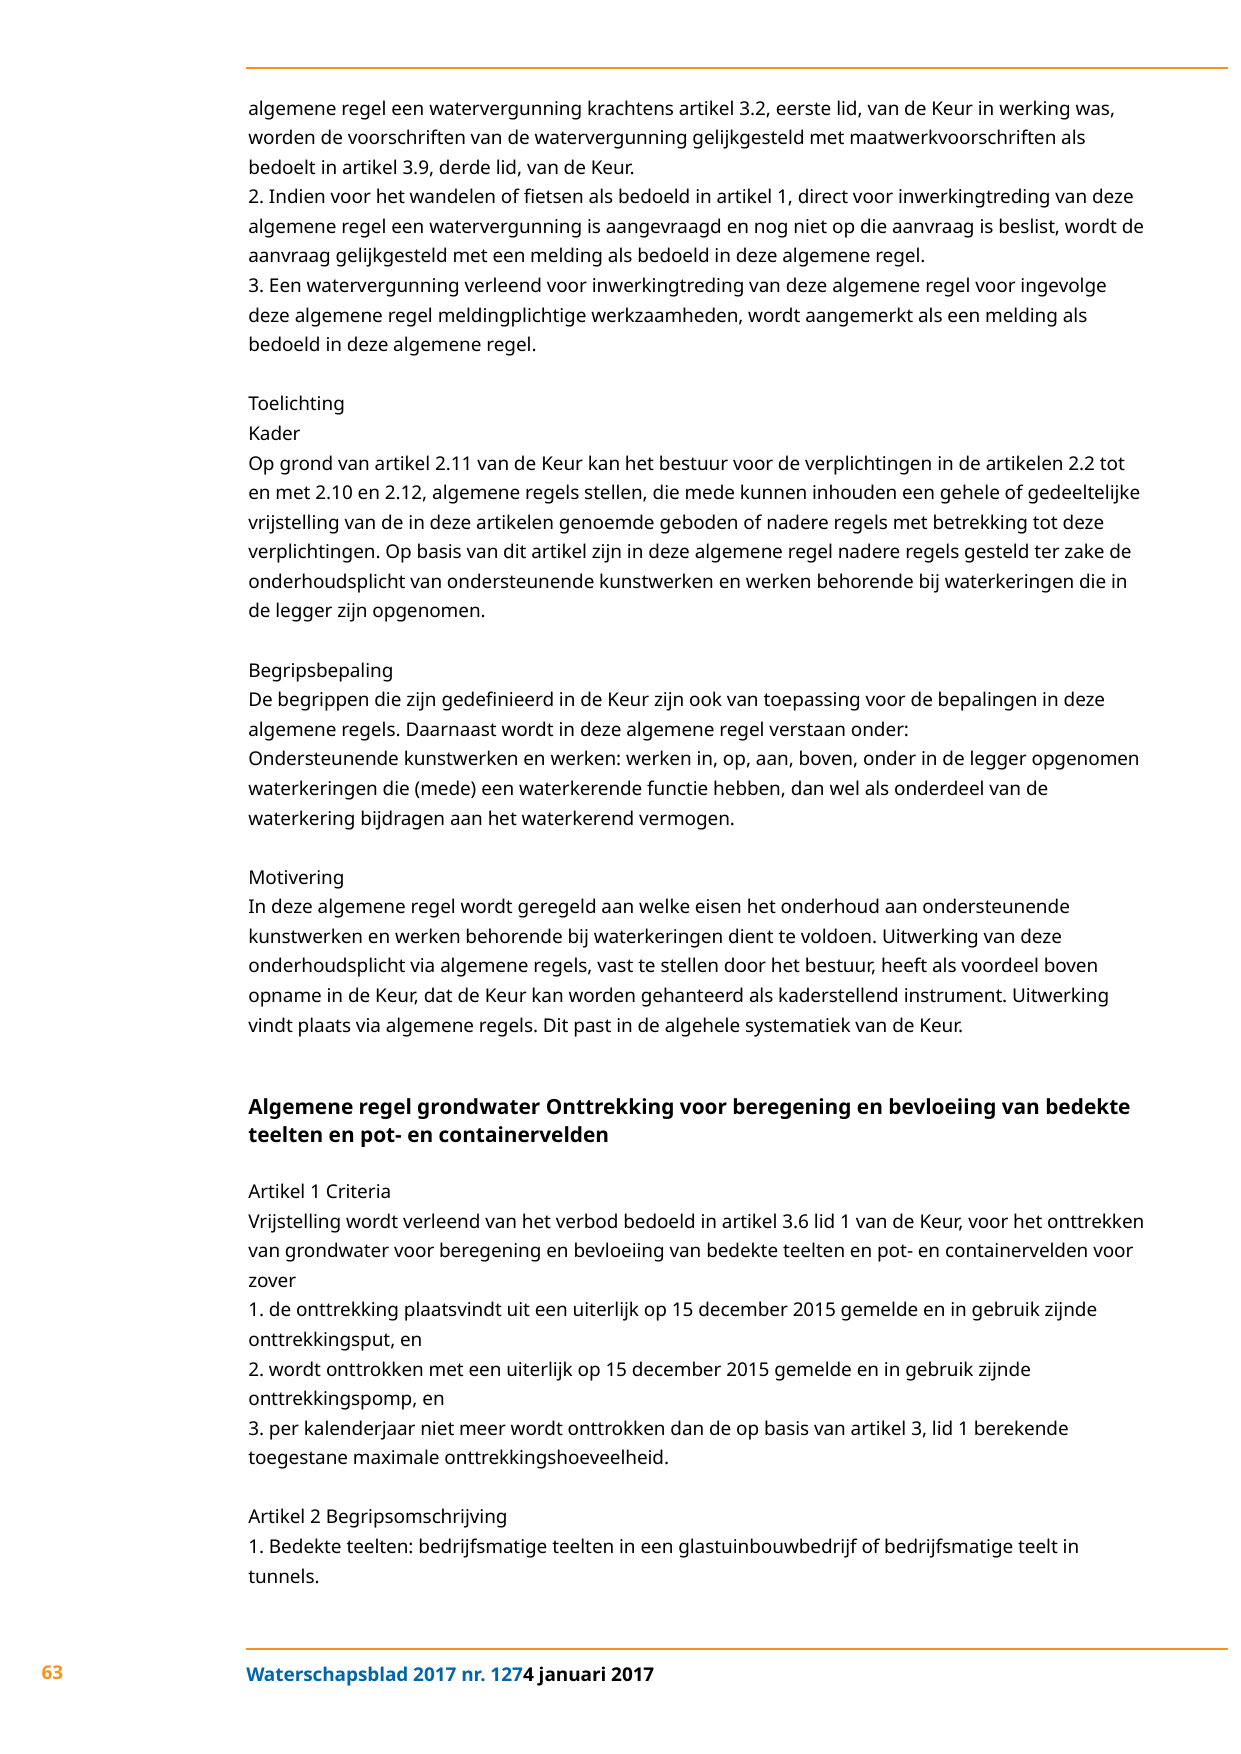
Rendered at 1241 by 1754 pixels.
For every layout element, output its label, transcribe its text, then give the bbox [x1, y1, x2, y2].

text 2. wordt onttrokken met een uiterlijk op 15 december 2015 gemelde en in gebruik zijnde onttrekkingspomp, en [248, 1356, 1152, 1411]
text 3. per kalenderjaar niet meer wordt onttrokken dan de op basis van artikel 3, lid 1 berekende toegestane maximale onttrekkingshoeveelheid. [248, 1415, 1152, 1470]
text Toelichting [248, 391, 1152, 416]
text Artikel 1 Criteria [248, 1178, 1152, 1204]
text Ondersteunende kunstwerken en werken: werken in, op, aan, boven, onder in de legger opgenomen waterkeringen die (mede) een waterkerende functie hebben, dan wel als onderdeel van de waterkering bijdragen aan het waterkerend vermogen. [248, 746, 1152, 831]
text Motivering [248, 864, 1152, 890]
text 3. Een watervergunning verleend voor inwerkingtreding van deze algemene regel voor ingevolge deze algemene regel meldingplichtige werkzaamheden, wordt aangemerkt als een melding als bedoeld in deze algemene regel. [248, 272, 1152, 357]
text Algemene regel grondwater Onttrekking voor beregening en bevloeiing van bedekte teelten en pot- en containervelden [248, 1092, 1152, 1149]
text In deze algemene regel wordt geregeld aan welke eisen het onderhoud aan ondersteunende kunstwerken en werken behorende bij waterkeringen dient te voldoen. Uitwerking van deze onderhoudsplicht via algemene regels, vast te stellen door het bestuur, heeft als voordeel boven opname in de Keur, dat de Keur kan worden gehanteerd als kaderstellend instrument. Uitwerking vindt plaats via algemene regels. Dit past in de algehele systematiek van de Keur. [248, 893, 1152, 1038]
text Op grond van artikel 2.11 van de Keur kan het bestuur voor de verplichtingen in de artikelen 2.2 tot en met 2.10 en 2.12, algemene regels stellen, die mede kunnen inhouden een gehele of gedeeltelijke vrijstelling van de in deze artikelen genoemde geboden of nadere regels met betrekking tot deze verplichtingen. Op basis van dit artikel zijn in deze algemene regel nadere regels gesteld ter zake de onderhoudsplicht van ondersteunende kunstwerken en werken behorende bij waterkeringen die in de legger zijn opgenomen. [248, 450, 1152, 623]
text algemene regel een watervergunning krachtens artikel 3.2, eerste lid, van de Keur in werking was, worden de voorschriften van de watervergunning gelijkgesteld met maatwerkvoorschriften als bedoelt in artikel 3.9, derde lid, van de Keur. [248, 95, 1152, 180]
text 2. Indien voor het wandelen of fietsen als bedoeld in artikel 1, direct voor inwerkingtreding van deze algemene regel een watervergunning is aangevraagd en nog niet op die aanvraag is beslist, wordt de aanvraag gelijkgesteld met een melding als bedoeld in deze algemene regel. [248, 183, 1152, 268]
text Begripsbepaling [248, 657, 1152, 683]
text Kader [248, 420, 1152, 446]
text Vrijstelling wordt verleend van het verbod bedoeld in artikel 3.6 lid 1 van de Keur, voor het onttrekken van grondwater voor beregening en bevloeiing van bedekte teelten en pot- en containervelden voor zover [248, 1208, 1152, 1293]
text De begrippen die zijn gedefinieerd in de Keur zijn ook van toepassing voor de bepalingen in deze algemene regels. Daarnaast wordt in deze algemene regel verstaan onder: [248, 686, 1152, 742]
text 1. de onttrekking plaatsvindt uit een uiterlijk op 15 december 2015 gemelde en in gebruik zijnde onttrekkingsput, en [248, 1297, 1152, 1352]
text 1. Bedekte teelten: bedrijfsmatige teelten in een glastuinbouwbedrijf of bedrijfsmatige teelt in tunnels. [248, 1533, 1152, 1589]
text Artikel 2 Begripsomschrijving [248, 1504, 1152, 1529]
picture [41, 47, 231, 172]
